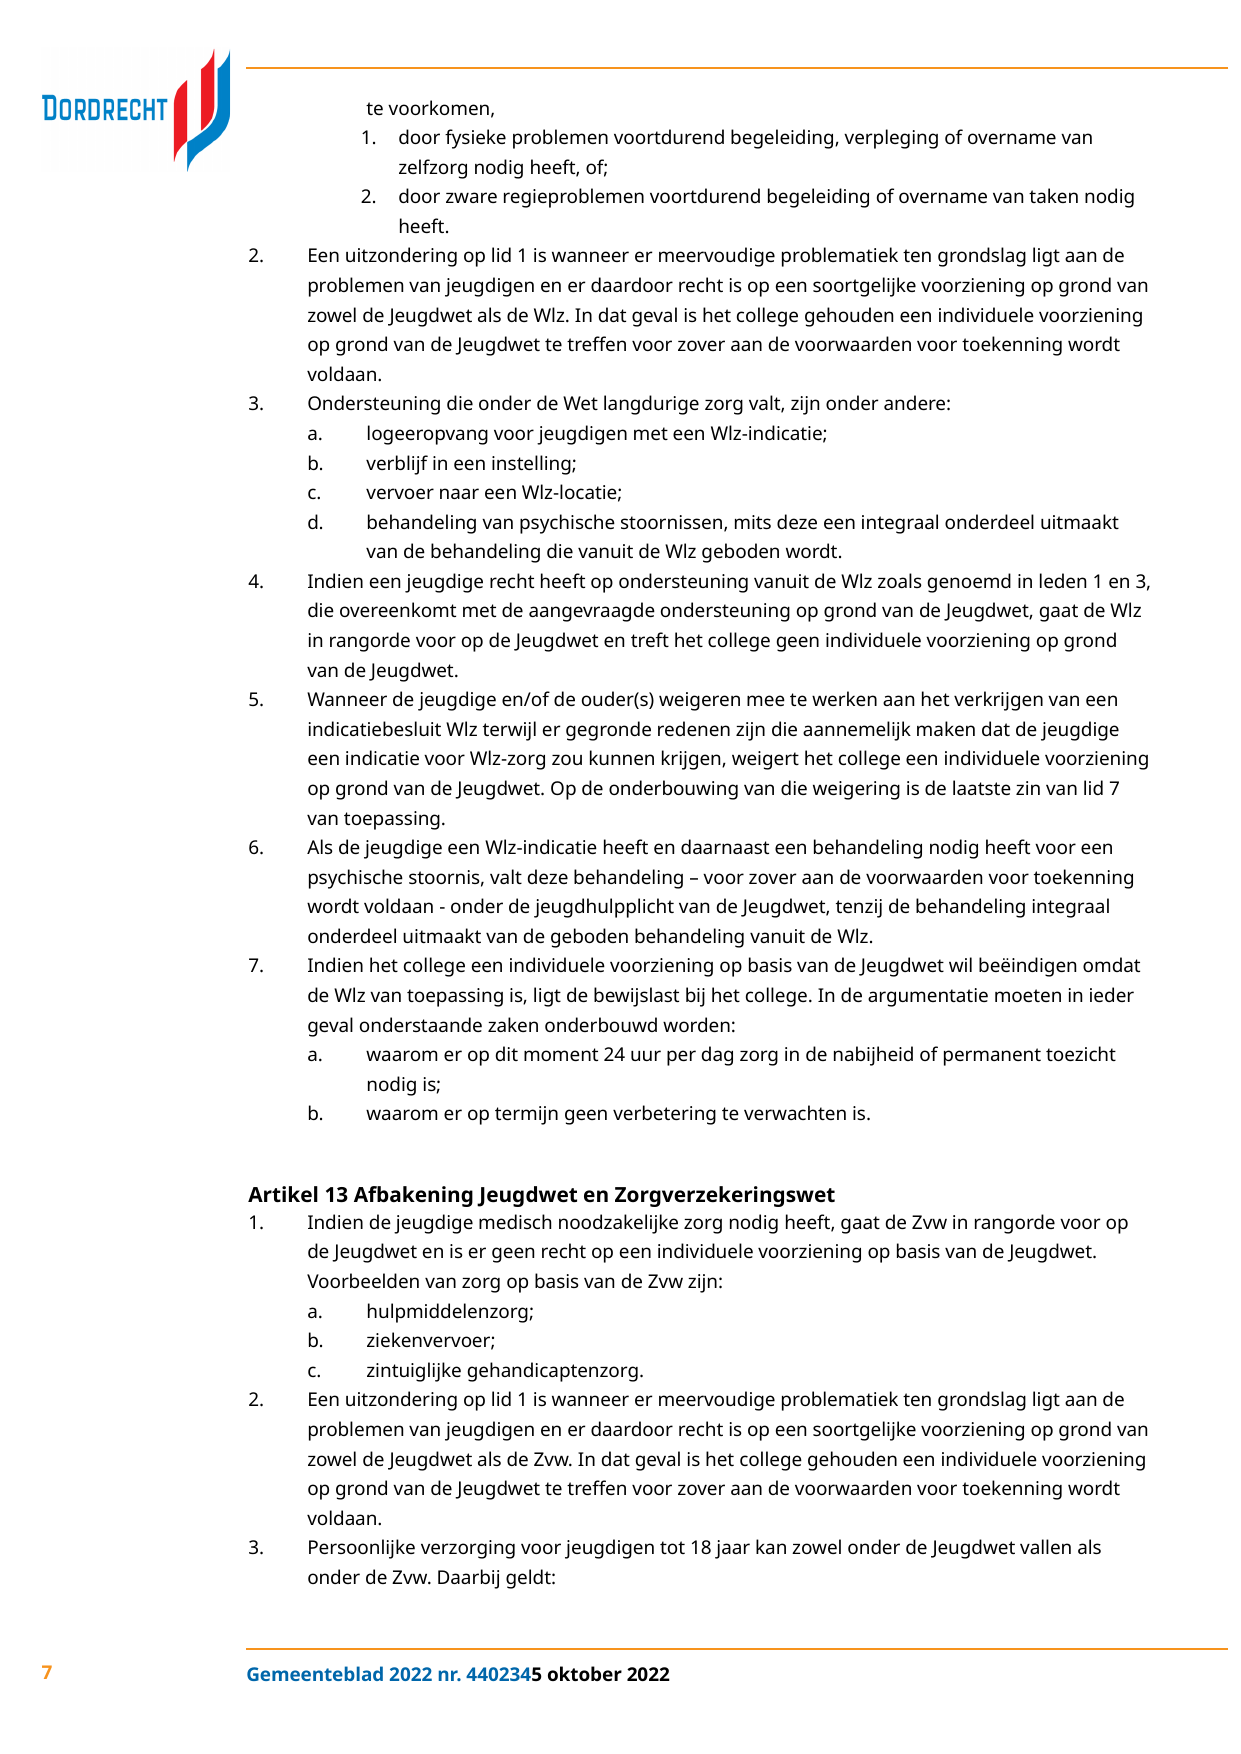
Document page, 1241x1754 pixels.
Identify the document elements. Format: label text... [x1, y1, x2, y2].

text Artikel 13 Afbakening Jeugdwet en Zorgverzekeringswet [248, 1181, 1152, 1209]
list Als de jeugdige een Wlz-indicatie heeft en daarnaast een behandeling nodig heeft voor een psychische stoornis, valt deze behandeling – voor zover aan de voorwaarden voor toekenning wordt voldaan - onder de jeugdhulpplicht van de Jeugdwet, tenzij de behandeling integraal onderdeel uitmaakt van de geboden behandeling vanuit de Wlz. [248, 834, 1152, 949]
list Een uitzondering op lid 1 is wanneer er meervoudige problematiek ten grondslag ligt aan de problemen van jeugdigen en er daardoor recht is op een soortgelijke voorziening op grond van zowel de Jeugdwet als de Wlz. In dat geval is het college gehouden een individuele voorziening op grond van de Jeugdwet te treffen voor zover aan de voorwaarden voor toekenning wordt voldaan. [248, 243, 1152, 387]
list Een uitzondering op lid 1 is wanneer er meervoudige problematiek ten grondslag ligt aan de problemen van jeugdigen en er daardoor recht is op een soortgelijke voorziening op grond van zowel de Jeugdwet als de Zvw. In dat geval is het college gehouden een individuele voorziening op grond van de Jeugdwet te treffen voor zover aan de voorwaarden voor toekenning wordt voldaan. [248, 1387, 1152, 1531]
list hulpmiddelenzorg; [307, 1298, 1152, 1323]
list zintuiglijke gehandicaptenzorg. [307, 1357, 1152, 1383]
list vervoer naar een Wlz-locatie; [307, 479, 1152, 505]
list logeeropvang voor jeugdigen met een Wlz-indicatie; [307, 420, 1152, 446]
list waarom er op termijn geen verbetering te verwachten is. [307, 1101, 1152, 1126]
list Wanneer de jeugdige en/of de ouder(s) weigeren mee te werken aan het verkrijgen van een indicatiebesluit Wlz terwijl er gegronde redenen zijn die aannemelijk maken dat de jeugdige een indicatie voor Wlz-zorg zou kunnen krijgen, weigert het college een individuele voorziening op grond van de Jeugdwet. Op de onderbouwing van die weigering is de laatste zin van lid 7 van toepassing. [248, 686, 1152, 831]
list door zware regieproblemen voortdurend begeleiding of overname van taken nodig heeft. [361, 183, 1152, 239]
list Ondersteuning die onder de Wet langdurige zorg valt, zijn onder andere: [248, 391, 1152, 416]
list ziekenvervoer; [307, 1327, 1152, 1353]
list te voorkomen, [307, 95, 1152, 121]
picture [41, 47, 231, 172]
list waarom er op dit moment 24 uur per dag zorg in de nabijheid of permanent toezicht nodig is; [307, 1041, 1152, 1097]
list behandeling van psychische stoornissen, mits deze een integraal onderdeel uitmaakt van de behandeling die vanuit de Wlz geboden wordt. [307, 509, 1152, 564]
list Indien het college een individuele voorziening op basis van de Jeugdwet wil beëindigen omdat de Wlz van toepassing is, ligt de bewijslast bij het college. In de argumentatie moeten in ieder geval onderstaande zaken onderbouwd worden: [248, 953, 1152, 1038]
list Indien de jeugdige medisch noodzakelijke zorg nodig heeft, gaat de Zvw in rangorde voor op de Jeugdwet en is er geen recht op een individuele voorziening op basis van de Jeugdwet. Voorbeelden van zorg op basis van de Zvw zijn: [248, 1209, 1152, 1294]
list Indien een jeugdige recht heeft op ondersteuning vanuit de Wlz zoals genoemd in leden 1 en 3, die overeenkomt met de aangevraagde ondersteuning op grond van de Jeugdwet, gaat de Wlz in rangorde voor op de Jeugdwet en treft het college geen individuele voorziening op grond van de Jeugdwet. [248, 568, 1152, 683]
list door fysieke problemen voortdurend begeleiding, verpleging of overname van zelfzorg nodig heeft, of; [361, 124, 1152, 180]
list verblijf in een instelling; [307, 450, 1152, 476]
list Persoonlijke verzorging voor jeugdigen tot 18 jaar kan zowel onder de Jeugdwet vallen als onder de Zvw. Daarbij geldt: [248, 1534, 1152, 1590]
